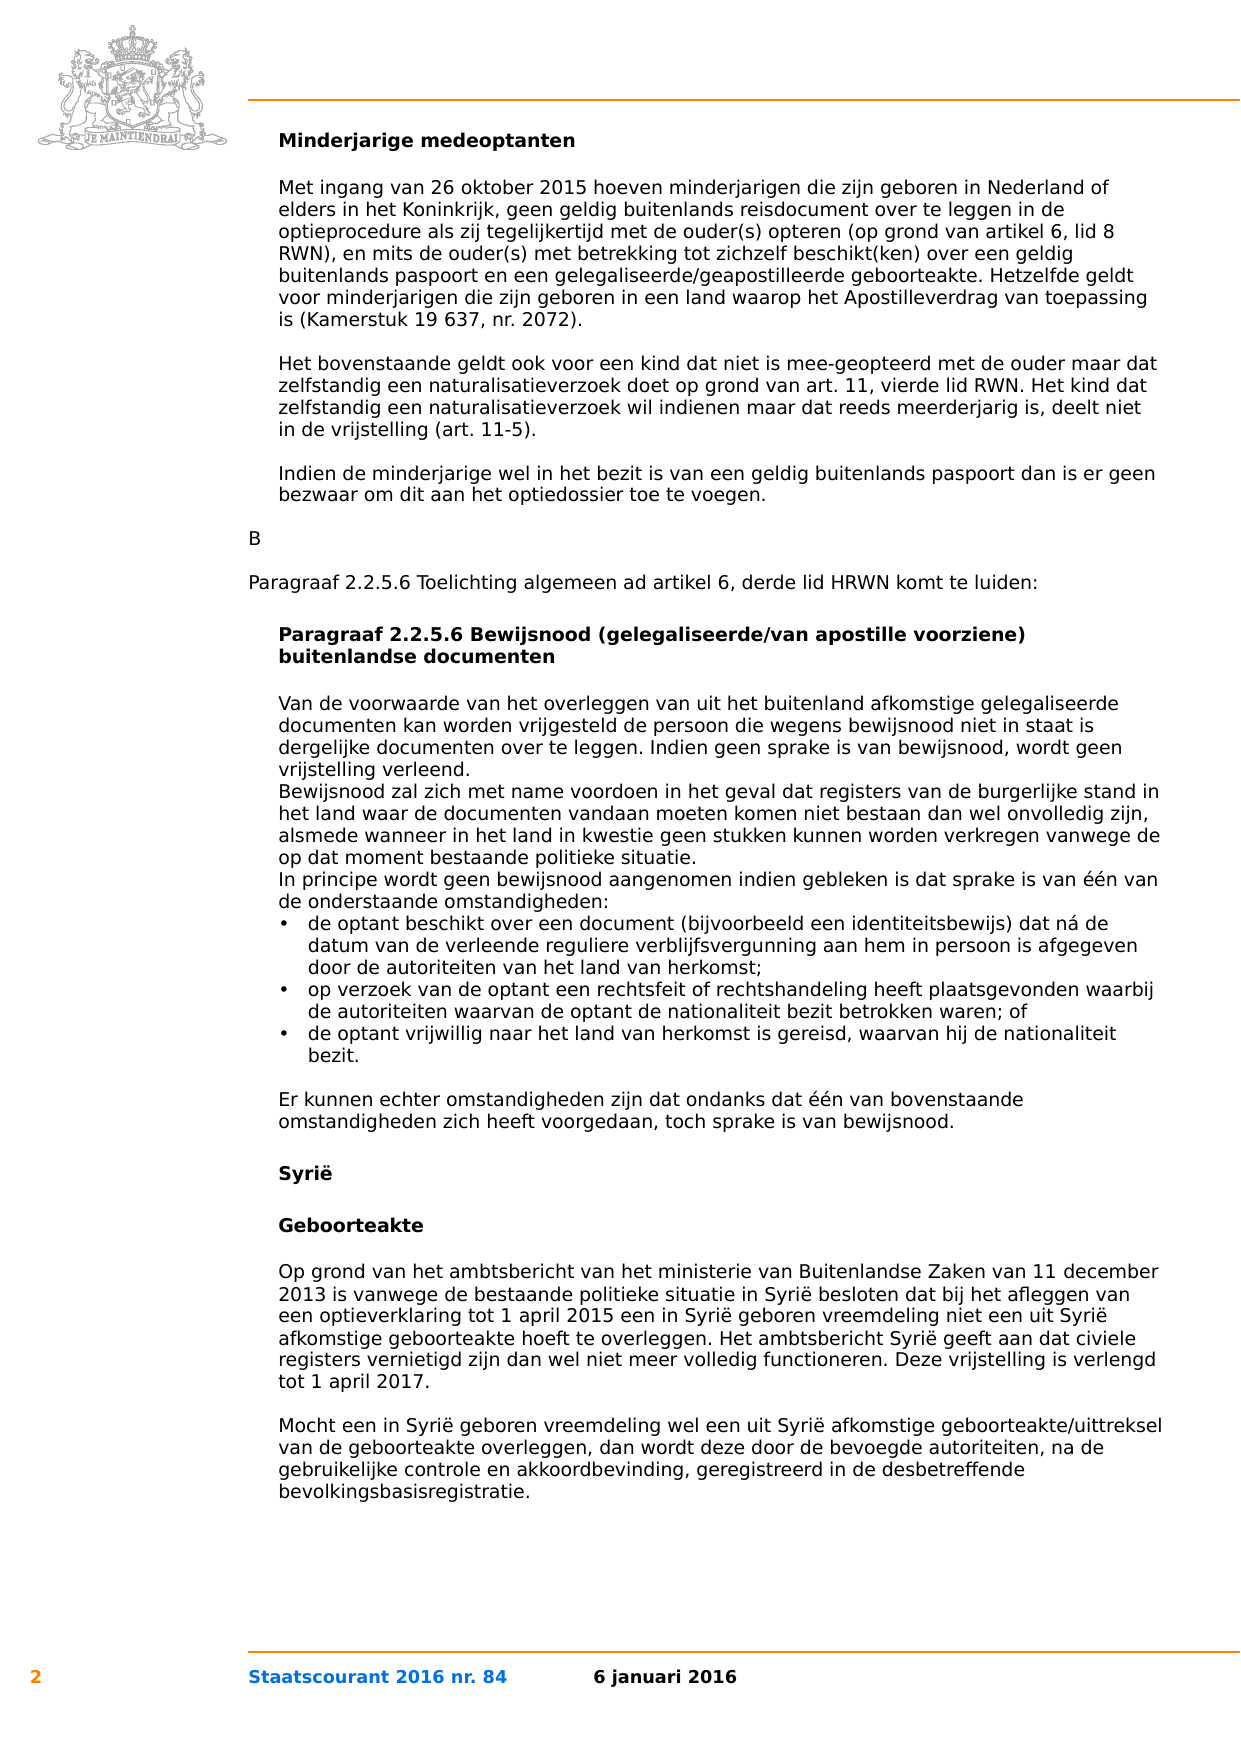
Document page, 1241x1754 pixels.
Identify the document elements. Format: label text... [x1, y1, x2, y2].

text Bewijsnood zal zich met name voordoen in het geval dat registers van de burgerlijke stand in het land waar de documenten vandaan moeten komen niet bestaan dan wel onvolledig zijn, alsmede wanneer in het land in kwestie geen stukken kunnen worden verkregen vanwege de op dat moment bestaande politieke situatie. [278, 781, 1163, 869]
text Indien de minderjarige wel in het bezit is van een geldig buitenlands paspoort dan is er geen bezwaar om dit aan het optiedossier toe te voegen. [278, 462, 1163, 506]
text Er kunnen echter omstandigheden zijn dat ondanks dat één van bovenstaande omstandigheden zich heeft voorgedaan, toch sprake is van bewijsnood. [278, 1088, 1163, 1132]
text Mocht een in Syrië geboren vreemdeling wel een uit Syrië afkomstige geboorteakte/uittreksel van de geboorteakte overleggen, dan wordt deze door de bevoegde autoriteiten, na de gebruikelijke controle en akkoordbevinding, geregistreerd in de desbetreffende bevolkingsbasisregistratie. [278, 1415, 1163, 1503]
text In principe wordt geen bewijsnood aangenomen indien gebleken is dat sprake is van één van de onderstaande omstandigheden: [278, 869, 1163, 913]
text B [248, 528, 1163, 550]
text Van de voorwaarde van het overleggen van uit het buitenland afkomstige gelegaliseerde documenten kan worden vrijgesteld de persoon die wegens bewijsnood niet in staat is dergelijke documenten over te leggen. Indien geen sprake is van bewijsnood, wordt geen vrijstelling verleend. [278, 693, 1163, 781]
text • op verzoek van de optant een rechtsfeit of rechtshandeling heeft plaatsgevonden waarbij de autoriteiten waarvan de optant de nationaliteit bezit betrokken waren; of [278, 979, 1163, 1023]
subtitle Syrië [278, 1162, 1163, 1184]
text Het bovenstaande geldt ook voor een kind dat niet is mee-geopteerd met de ouder maar dat zelfstandig een naturalisatieverzoek doet op grond van art. 11, vierde lid RWN. Het kind dat zelfstandig een naturalisatieverzoek wil indienen maar dat reeds meerderjarig is, deelt niet in de vrijstelling (art. 11-5). [278, 353, 1163, 441]
text Paragraaf 2.2.5.6 Toelichting algemeen ad artikel 6, derde lid HRWN komt te luiden: [248, 572, 1163, 594]
picture [38, 25, 227, 150]
text Op grond van het ambtsbericht van het ministerie van Buitenlandse Zaken van 11 december 2013 is vanwege de bestaande politieke situatie in Syrië besloten dat bij het afleggen van een optieverklaring tot 1 april 2015 een in Syrië geboren vreemdeling niet een uit Syrië afkomstige geboorteakte hoeft te overleggen. Het ambtsbericht Syrië geeft aan dat civiele registers vernietigd zijn dan wel niet meer volledig functioneren. Deze vrijstelling is verlengd tot 1 april 2017. [278, 1261, 1163, 1393]
text • de optant vrijwillig naar het land van herkomst is gereisd, waarvan hij de nationaliteit bezit. [278, 1023, 1163, 1067]
subtitle Geboorteakte [278, 1214, 1163, 1236]
text • de optant beschikt over een document (bijvoorbeeld een identiteitsbewijs) dat ná de datum van de verleende reguliere verblijfsvergunning aan hem in persoon is afgegeven door de autoriteiten van het land van herkomst; [278, 913, 1163, 979]
subtitle Minderjarige medeoptanten [278, 130, 1163, 152]
subtitle Paragraaf 2.2.5.6 Bewijsnood (gelegaliseerde/van apostille voorziene) buitenlandse documenten [278, 624, 1163, 668]
text Met ingang van 26 oktober 2015 hoeven minderjarigen die zijn geboren in Nederland of elders in het Koninkrijk, geen geldig buitenlands reisdocument over te leggen in de optieprocedure als zij tegelijkertijd met de ouder(s) opteren (op grond van artikel 6, lid 8 RWN), en mits de ouder(s) met betrekking tot zichzelf beschikt(ken) over een geldig buitenlands paspoort en een gelegaliseerde/geapostilleerde geboorteakte. Hetzelfde geldt voor minderjarigen die zijn geboren in een land waarop het Apostilleverdrag van toepassing is (Kamerstuk 19 637, nr. 2072). [278, 177, 1163, 331]
